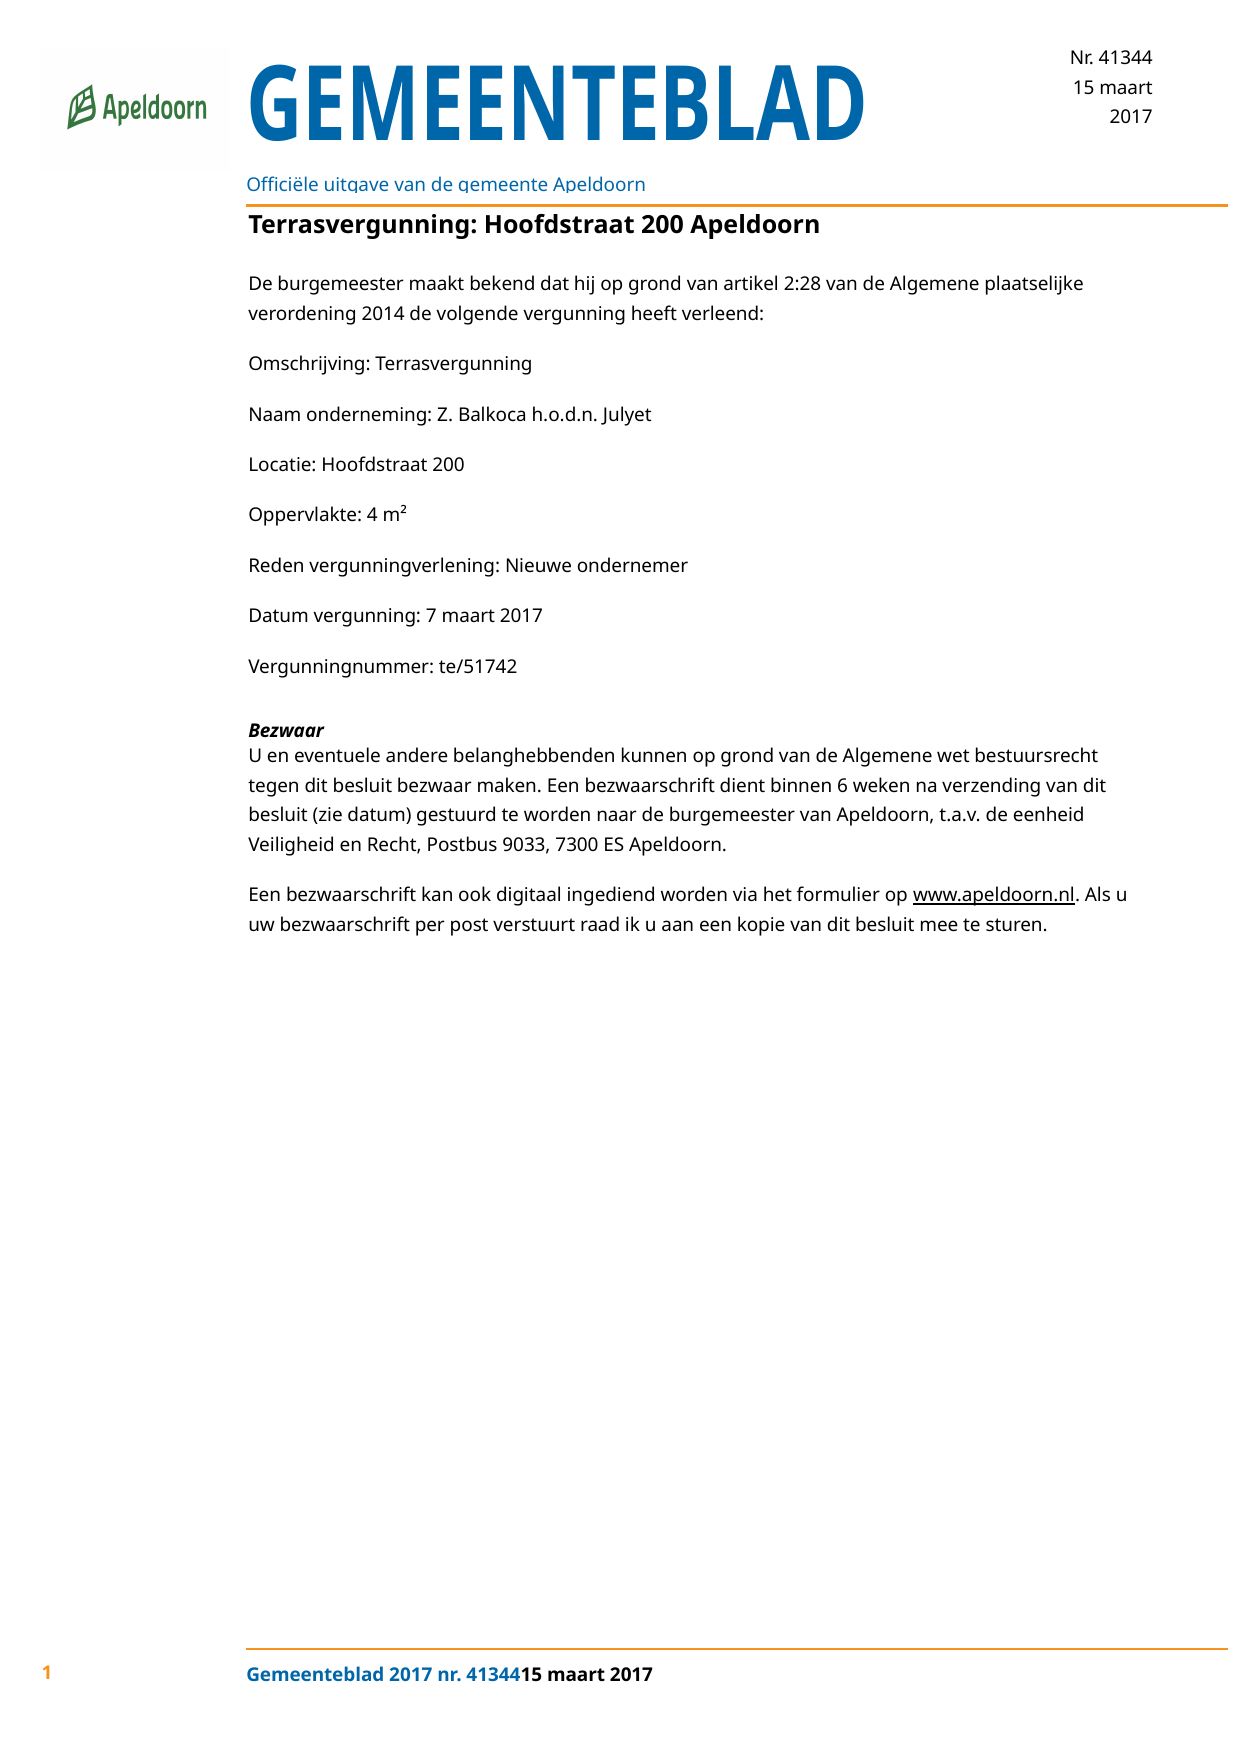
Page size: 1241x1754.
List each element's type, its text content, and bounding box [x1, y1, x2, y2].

text Reden vergunningverlening: Nieuwe ondernemer [248, 552, 1152, 578]
text Omschrijving: Terrasvergunning [248, 350, 1152, 376]
text Datum vergunning: 7 maart 2017 [248, 602, 1152, 628]
text De burgemeester maakt bekend dat hij op grond van artikel 2:28 van de Algemene plaatselijke verordening 2014 de volgende vergunning heeft verleend: [248, 270, 1152, 326]
text Bezwaar [248, 717, 1152, 742]
picture [41, 47, 231, 172]
text Vergunningnummer: te/51742 [248, 653, 1152, 678]
text Locatie: Hoofdstraat 200 [248, 451, 1152, 477]
text Oppervlakte: 4 m² [248, 502, 1152, 527]
text Een bezwaarschrift kan ook digitaal ingediend worden via het formulier op www.apeldoorn.nl. Als u uw bezwaarschrift per post verstuurt raad ik u aan een kopie van dit besluit mee te sturen. [248, 882, 1152, 937]
text Naam onderneming: Z. Balkoca h.o.d.n. Julyet [248, 401, 1152, 426]
text U en eventuele andere belanghebbenden kunnen op grond van de Algemene wet bestuursrecht tegen dit besluit bezwaar maken. Een bezwaarschrift dient binnen 6 weken na verzending van dit besluit (zie datum) gestuurd te worden naar de burgemeester van Apeldoorn, t.a.v. de eenheid Veiligheid en Recht, Postbus 9033, 7300 ES Apeldoorn. [248, 742, 1152, 857]
text Terrasvergunning: Hoofdstraat 200 Apeldoorn [248, 207, 1152, 241]
